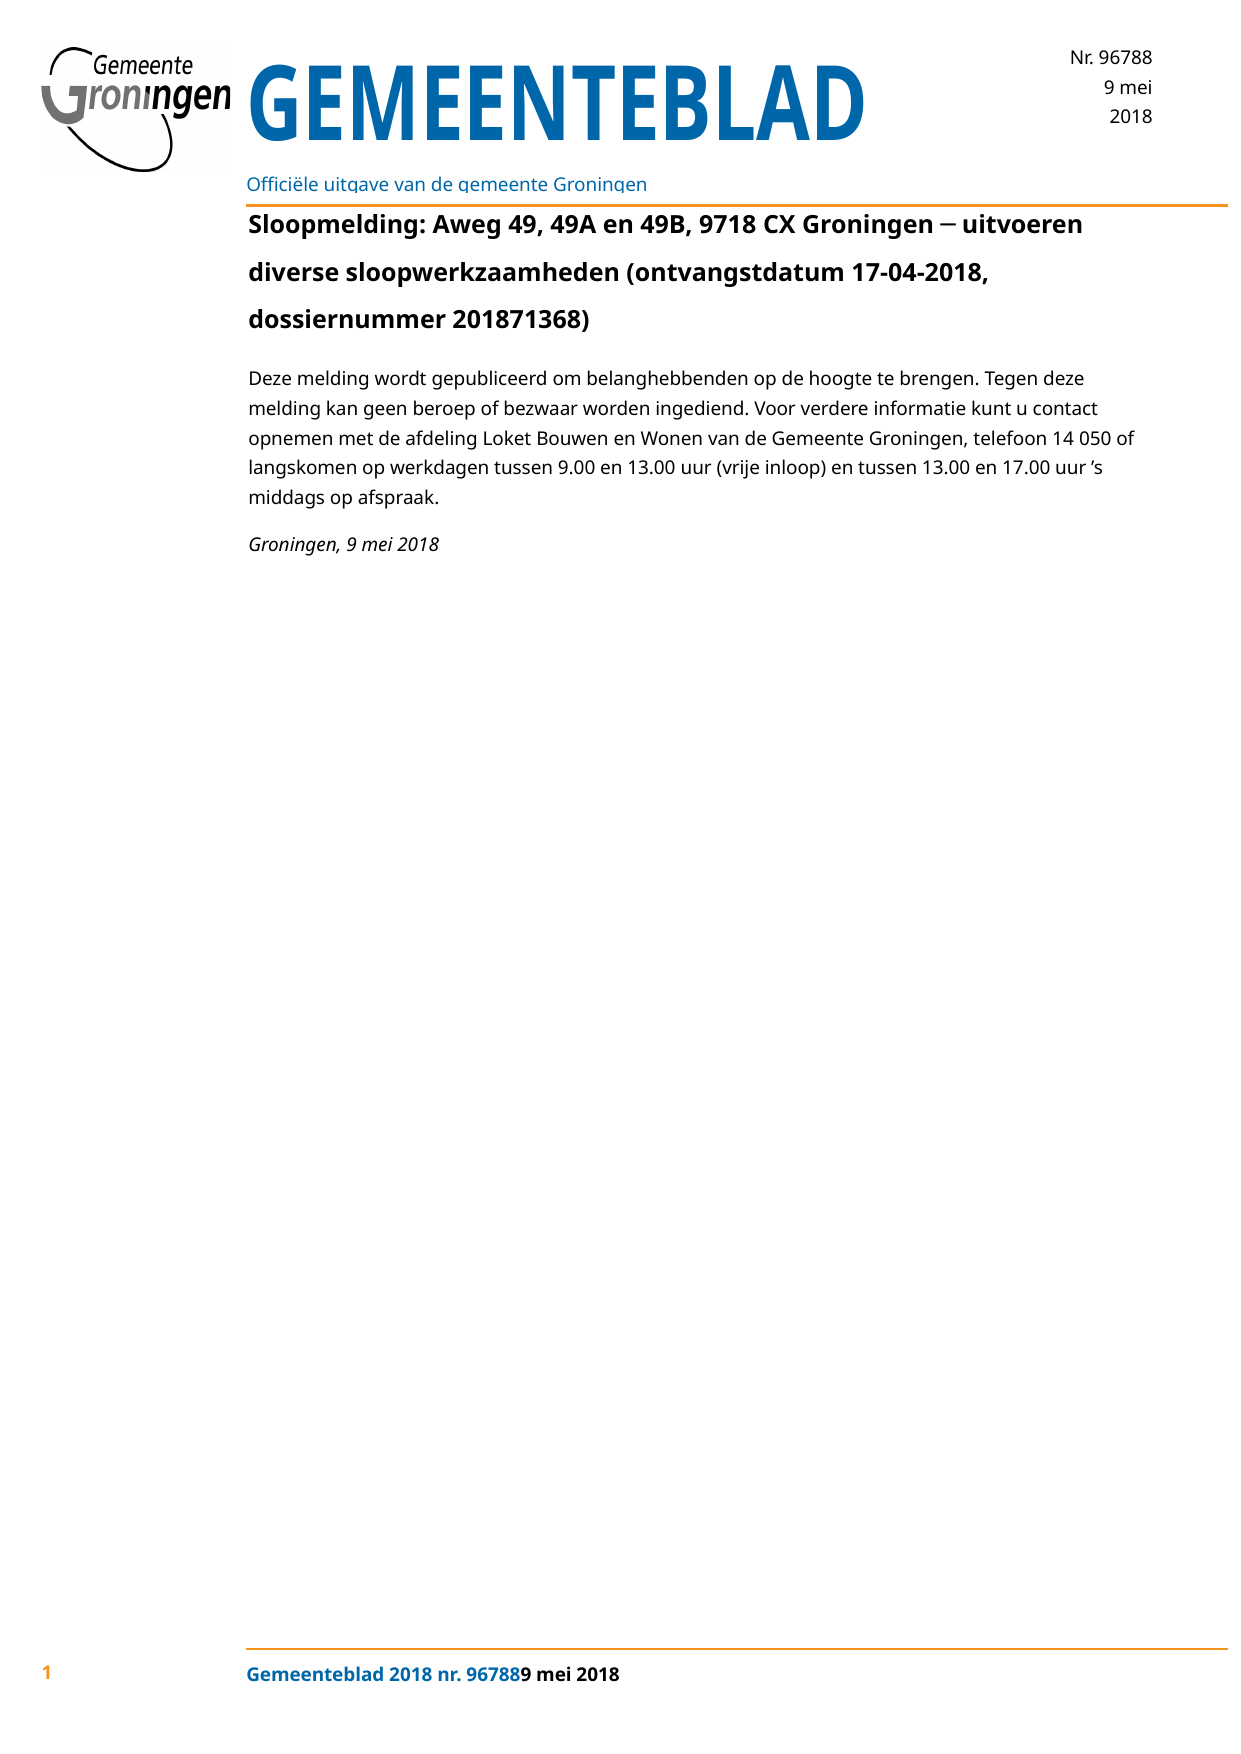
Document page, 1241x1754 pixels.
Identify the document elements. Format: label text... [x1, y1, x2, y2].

text Groningen, 9 mei 2018 [248, 532, 1152, 557]
text Deze melding wordt gepubliceerd om belanghebbenden op de hoogte te brengen. Tegen deze melding kan geen beroep of bezwaar worden ingediend. Voor verdere informatie kunt u contact opnemen met de afdeling Loket Bouwen en Wonen van de Gemeente Groningen, telefoon 14 050 of langskomen op werkdagen tussen 9.00 en 13.00 uur (vrije inloop) en tussen 13.00 en 17.00 uur ’s middags op afspraak. [248, 366, 1152, 509]
text Sloopmelding: Aweg 49, 49A en 49B, 9718 CX Groningen ─ uitvoeren diverse sloopwerkzaamheden (ontvangstdatum 17-04-2018, dossiernummer 201871368) [248, 207, 1152, 336]
picture [41, 47, 231, 172]
